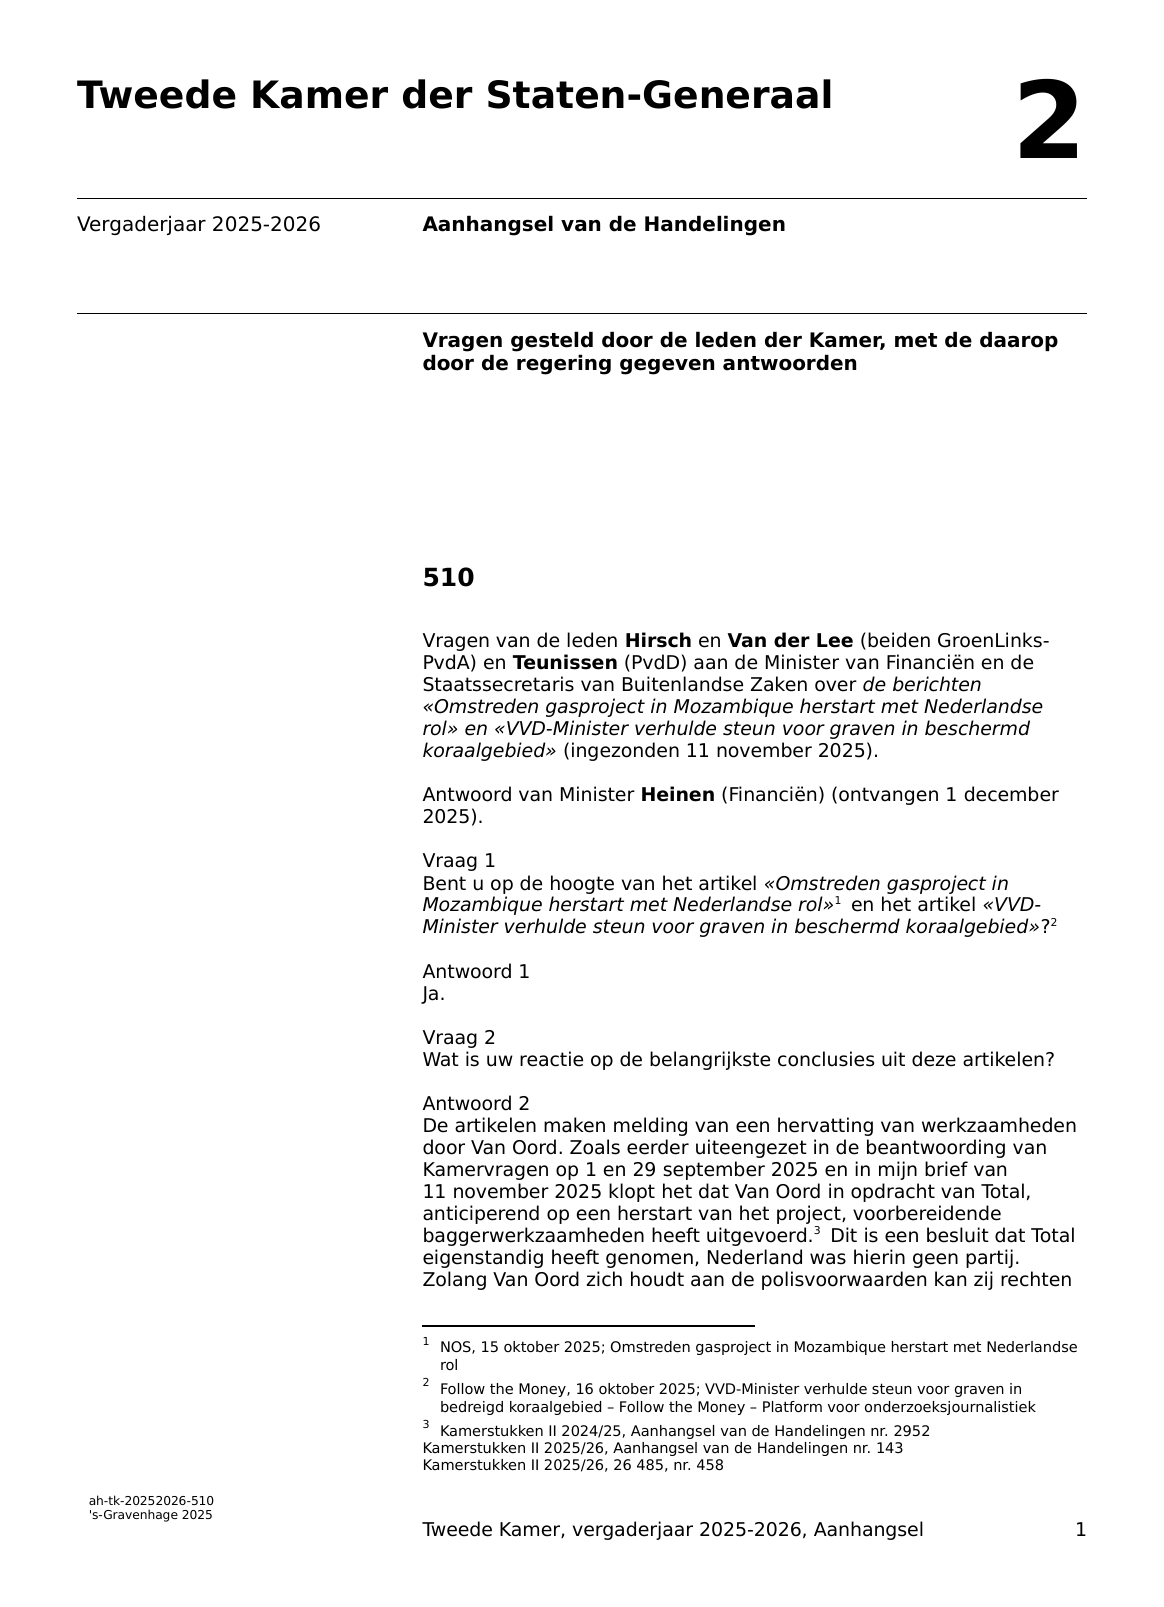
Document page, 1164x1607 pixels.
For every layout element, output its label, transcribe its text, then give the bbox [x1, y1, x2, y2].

text De artikelen maken melding van een hervatting van werkzaamheden door Van Oord. Zoals eerder uiteengezet in de beantwoording van Kamervragen op 1 en 29 september 2025 en in mijn brief van 11 november 2025 klopt het dat Van Oord in opdracht van Total, anticiperend op een herstart van het project, voorbereidende baggerwerkzaamheden heeft uitgevoerd. Dit is een besluit dat Total eigenstandig heeft genomen, Nederland was hierin geen partij. Zolang Van Oord zich houdt aan de polisvoorwaarden kan zij rechten [422, 1115, 1087, 1291]
text Antwoord 2 [422, 1093, 1087, 1115]
text 's-Gravenhage 2025 [88, 1508, 323, 1522]
text 510 [422, 563, 1087, 592]
table_cell [77, 314, 422, 375]
text Wat is uw reactie op de belangrijkste conclusies uit deze artikelen? [422, 1049, 1087, 1071]
text NOS, 15 oktober 2025; Omstreden gasproject in Mozambique herstart met Nederlandse rol [422, 1335, 1087, 1374]
text Kamerstukken II 2024/25, Aanhangsel van de Handelingen nr. 2952 [422, 1418, 1087, 1441]
text Kamerstukken II 2025/26, Aanhangsel van de Handelingen nr. 143 [422, 1441, 1087, 1457]
table_cell Vragen gesteld door de leden der Kamer, met de daarop door de regering gegeven antwoorden [422, 314, 1087, 375]
text Bent u op de hoogte van het artikel «Omstreden gasproject in Mozambique herstart met Nederlandse rol» en het artikel «VVD-Minister verhulde steun voor graven in beschermd koraalgebied»? [422, 872, 1087, 938]
text Vraag 1 [422, 850, 1087, 872]
table_header Tweede Kamer der Staten-Generaal [77, 59, 886, 198]
text Ja. [422, 982, 1087, 1004]
text ah-tk-20252026-510 [88, 1494, 323, 1508]
table_cell Aanhangsel van de Handelingen [422, 199, 1087, 313]
table_header 2 [886, 59, 1087, 198]
text Follow the Money, 16 oktober 2025; VVD-Minister verhulde steun voor graven in bedreigd koraalgebied – Follow the Money – Platform voor onderzoeksjournalistiek [422, 1377, 1087, 1416]
text Vraag 2 [422, 1027, 1087, 1049]
text Antwoord 1 [422, 961, 1087, 982]
text Kamerstukken II 2025/26, 26 485, nr. 458 [422, 1457, 1087, 1474]
text Vragen van de leden Hirsch en Van der Lee (beiden GroenLinks-PvdA) en Teunissen (PvdD) aan de Minister van Financiën en de Staatssecretaris van Buitenlandse Zaken over de berichten «Omstreden gasproject in Mozambique herstart met Nederlandse rol» en «VVD-Minister verhulde steun voor graven in beschermd koraalgebied» (ingezonden 11 november 2025). [422, 630, 1087, 762]
table_cell Vergaderjaar 2025-2026 [77, 199, 422, 313]
text Antwoord van Minister Heinen (Financiën) (ontvangen 1 december 2025). [422, 784, 1087, 828]
